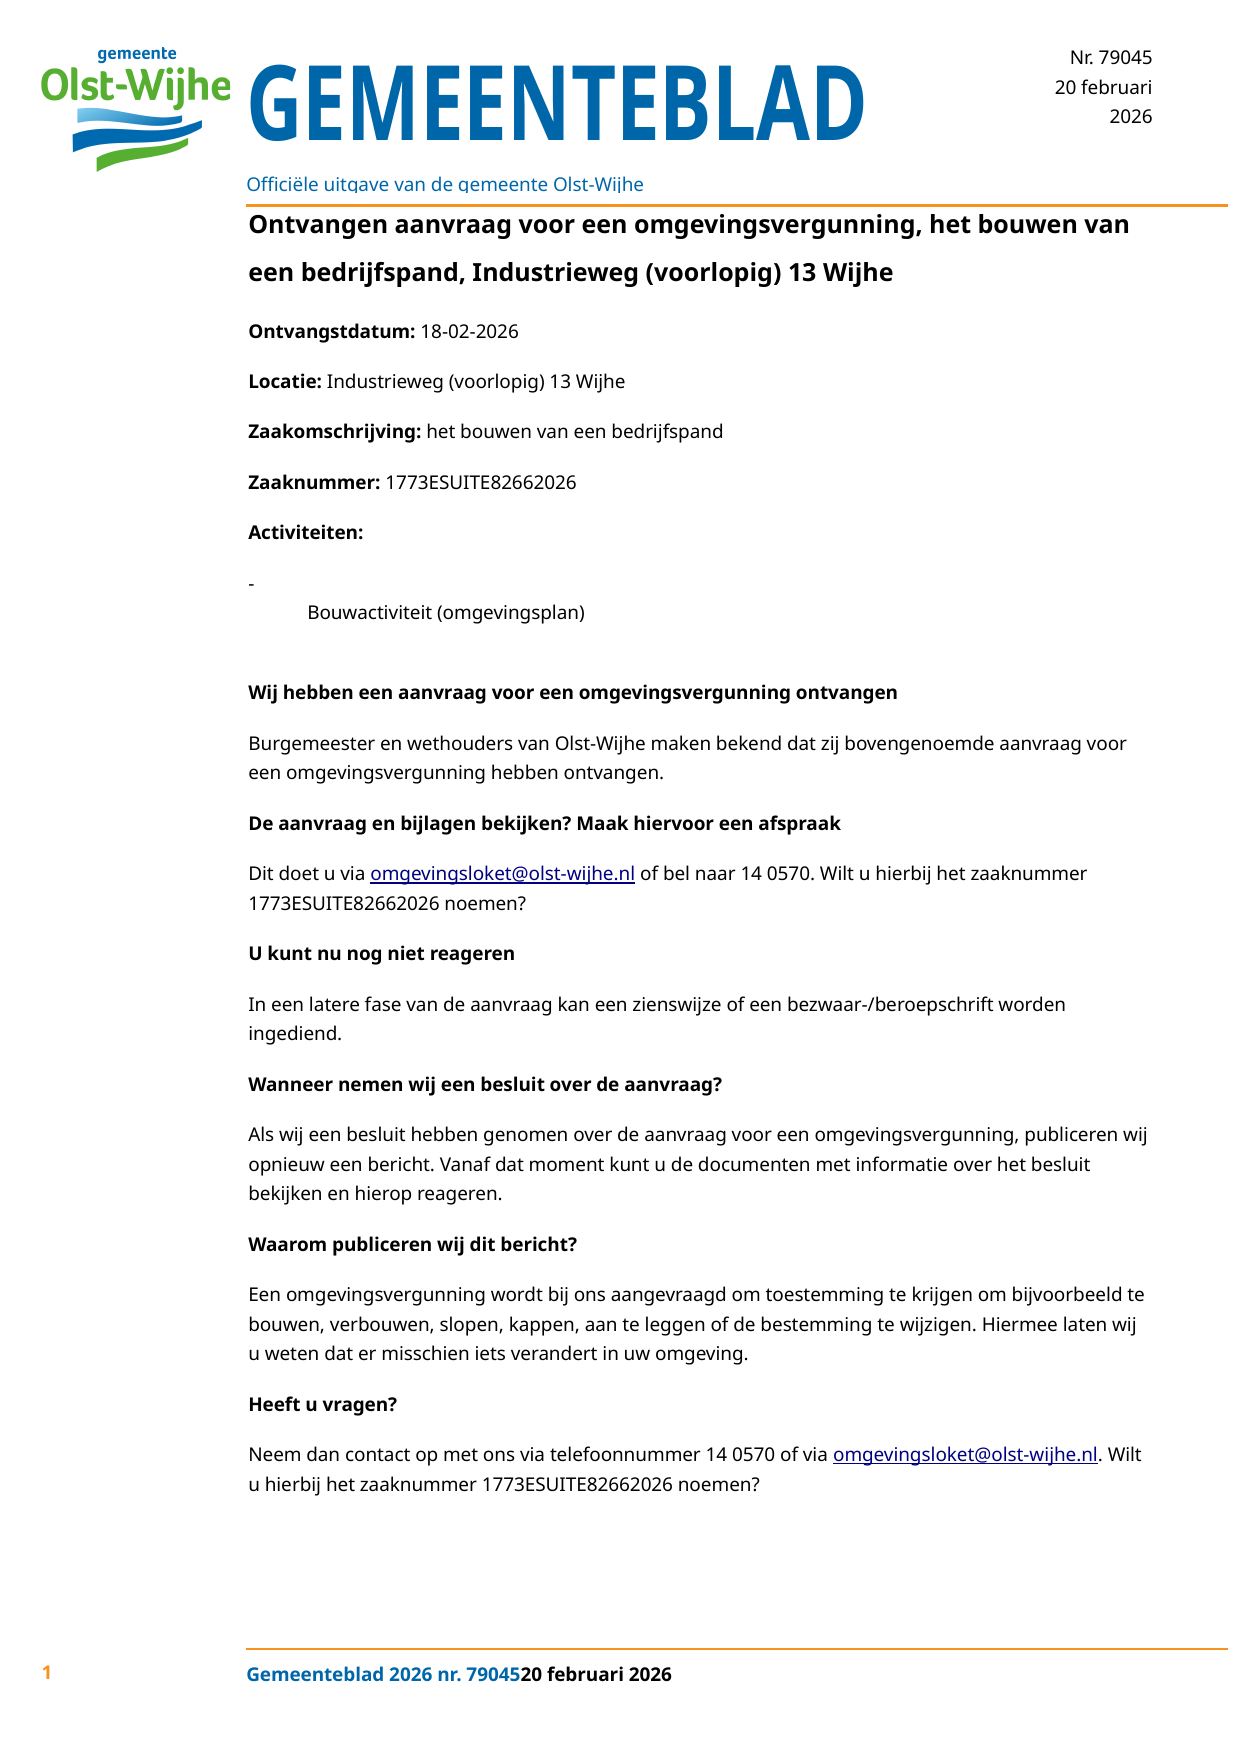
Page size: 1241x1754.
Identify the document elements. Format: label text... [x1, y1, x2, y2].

text In een latere fase van de aanvraag kan een zienswijze of een bezwaar-/beroepschrift worden ingediend. [248, 991, 1152, 1046]
text Ontvangen aanvraag voor een omgevingsvergunning, het bouwen van een bedrijfspand, Industrieweg (voorlopig) 13 Wijhe [248, 207, 1152, 288]
text U kunt nu nog niet reageren [248, 940, 1152, 966]
text Ontvangstdatum: 18-02-2026 [248, 318, 1152, 344]
text Activiteiten: [248, 519, 1152, 545]
text Als wij een besluit hebben genomen over de aanvraag voor een omgevingsvergunning, publiceren wij opnieuw een bericht. Vanaf dat moment kunt u de documenten met informatie over het besluit bekijken en hierop reageren. [248, 1121, 1152, 1206]
text Wanneer nemen wij een besluit over de aanvraag? [248, 1071, 1152, 1097]
text Waarom publiceren wij dit bericht? [248, 1231, 1152, 1257]
text Locatie: Industrieweg (voorlopig) 13 Wijhe [248, 368, 1152, 394]
text Zaakomschrijving: het bouwen van een bedrijfspand [248, 419, 1152, 444]
text Heeft u vragen? [248, 1391, 1152, 1417]
picture [41, 47, 231, 172]
text Neem dan contact op met ons via telefoonnummer 14 0570 of via omgevingsloket@olst-wijhe.nl. Wilt u hierbij het zaaknummer 1773ESUITE82662026 noemen? [248, 1441, 1152, 1497]
text Burgemeester en wethouders van Olst-Wijhe maken bekend dat zij bovengenoemde aanvraag voor een omgevingsvergunning hebben ontvangen. [248, 730, 1152, 785]
list Bouwactiviteit (omgevingsplan) [248, 599, 1152, 625]
text Zaaknummer: 1773ESUITE82662026 [248, 469, 1152, 495]
text Wij hebben een aanvraag voor een omgevingsvergunning ontvangen [248, 679, 1152, 705]
text Een omgevingsvergunning wordt bij ons aangevraagd om toestemming te krijgen om bijvoorbeeld te bouwen, verbouwen, slopen, kappen, aan te leggen of de bestemming te wijzigen. Hiermee laten wij u weten dat er misschien iets verandert in uw omgeving. [248, 1281, 1152, 1366]
text De aanvraag en bijlagen bekijken? Maak hiervoor een afspraak [248, 810, 1152, 836]
text Dit doet u via omgevingsloket@olst-wijhe.nl of bel naar 14 0570. Wilt u hierbij het zaaknummer 1773ESUITE82662026 noemen? [248, 860, 1152, 916]
